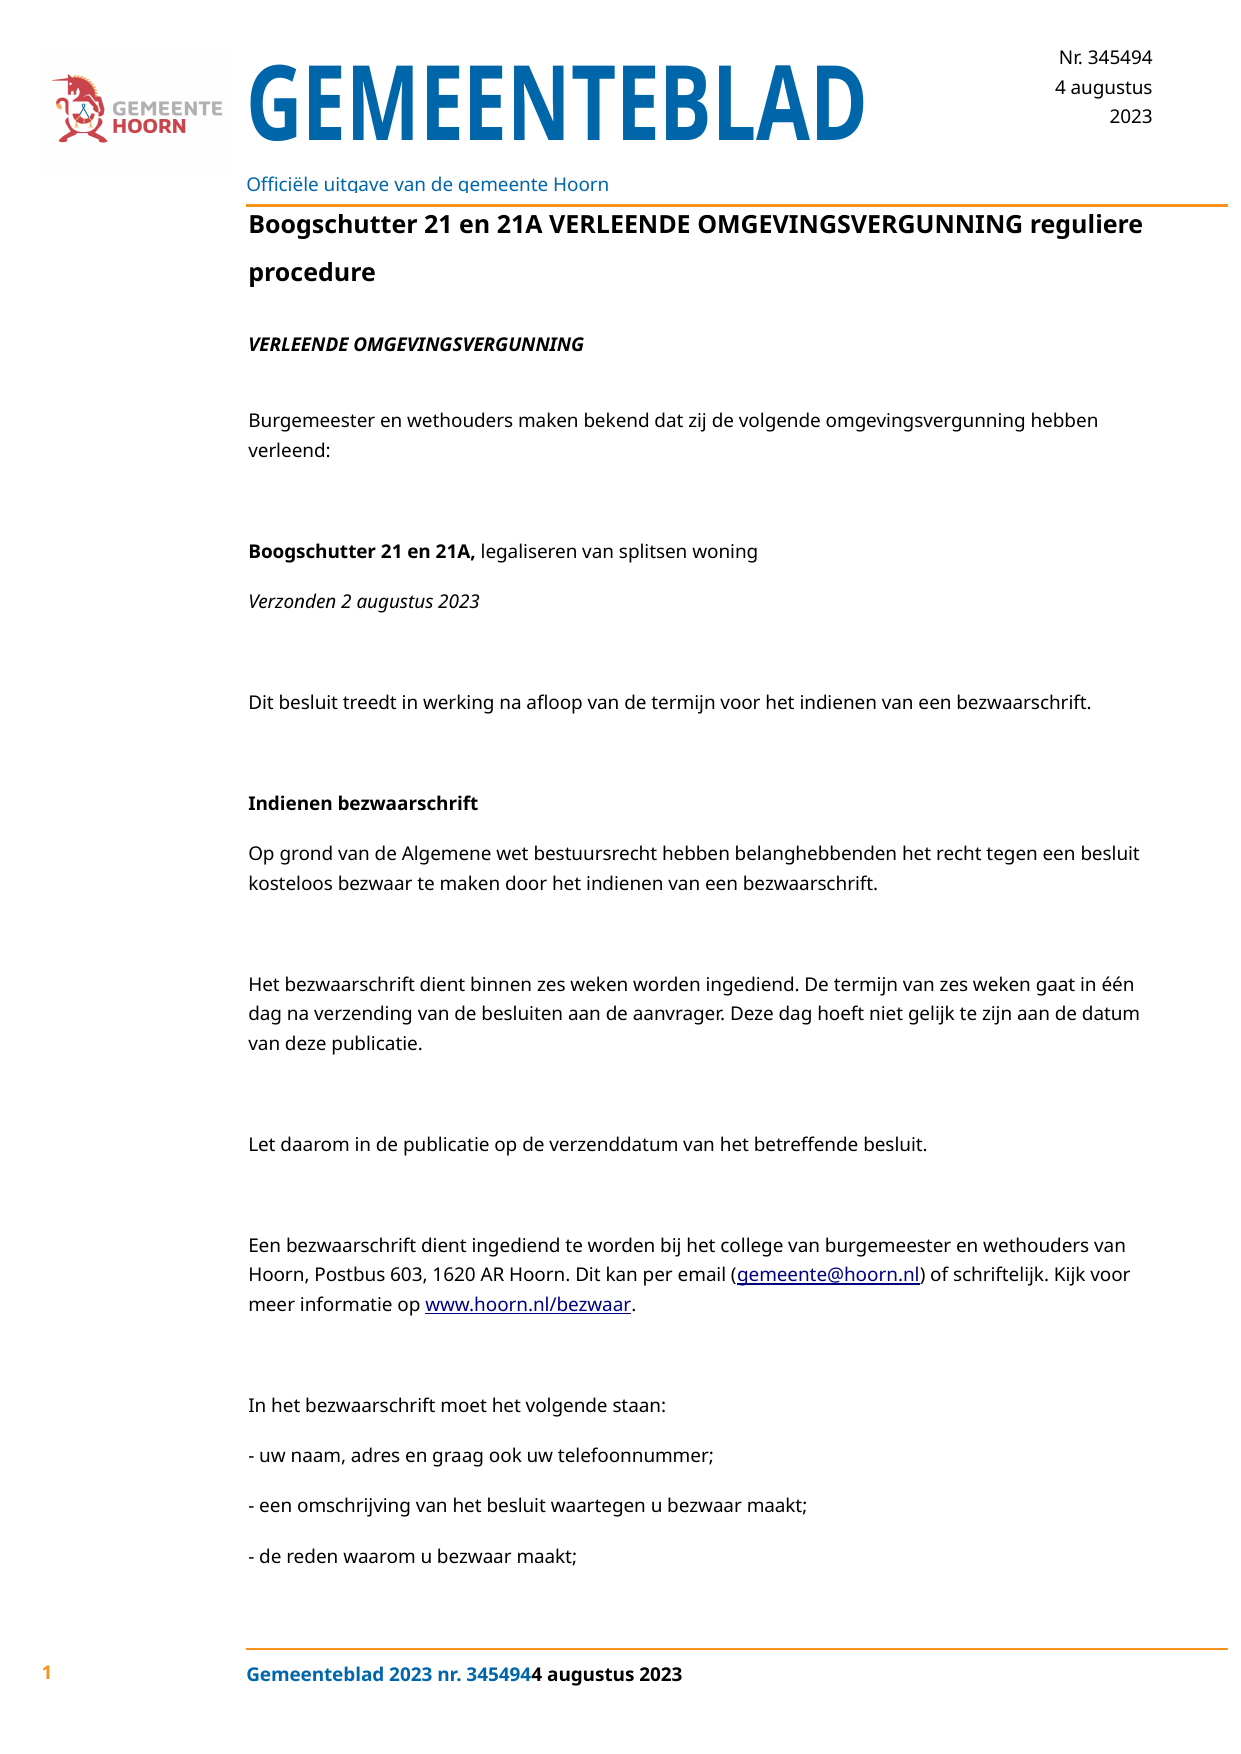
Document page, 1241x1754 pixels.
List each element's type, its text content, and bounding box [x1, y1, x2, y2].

text Boogschutter 21 en 21A, legaliseren van splitsen woning [248, 538, 1152, 564]
text In het bezwaarschrift moet het volgende staan: [248, 1392, 1152, 1417]
text Het bezwaarschrift dient binnen zes weken worden ingediend. De termijn van zes weken gaat in één dag na verzending van de besluiten aan de aanvrager. Deze dag hoeft niet gelijk te zijn aan de datum van deze publicatie. [248, 971, 1152, 1056]
text Boogschutter 21 en 21A VERLEENDE OMGEVINGSVERGUNNING reguliere procedure [248, 207, 1152, 288]
text Indienen bezwaarschrift [248, 790, 1152, 816]
text - uw naam, adres en graag ook uw telefoonnummer; [248, 1442, 1152, 1468]
text Op grond van de Algemene wet bestuursrecht hebben belanghebbenden het recht tegen een besluit kosteloos bezwaar te maken door het indienen van een bezwaarschrift. [248, 841, 1152, 896]
text Let daarom in de publicatie op de verzenddatum van het betreffende besluit. [248, 1131, 1152, 1157]
text Een bezwaarschrift dient ingediend te worden bij het college van burgemeester en wethouders van Hoorn, Postbus 603, 1620 AR Hoorn. Dit kan per email (gemeente@hoorn.nl) of schriftelijk. Kijk voor meer informatie op www.hoorn.nl/bezwaar. [248, 1232, 1152, 1317]
text - een omschrijving van het besluit waartegen u bezwaar maakt; [248, 1493, 1152, 1518]
text Dit besluit treedt in werking na afloop van de termijn voor het indienen van een bezwaarschrift. [248, 689, 1152, 715]
text Verzonden 2 augustus 2023 [248, 588, 1152, 614]
text VERLEENDE OMGEVINGSVERGUNNING [248, 331, 1152, 357]
picture [41, 47, 231, 172]
text - de reden waarom u bezwaar maakt; [248, 1543, 1152, 1569]
text Burgemeester en wethouders maken bekend dat zij de volgende omgevingsvergunning hebben verleend: [248, 408, 1152, 463]
